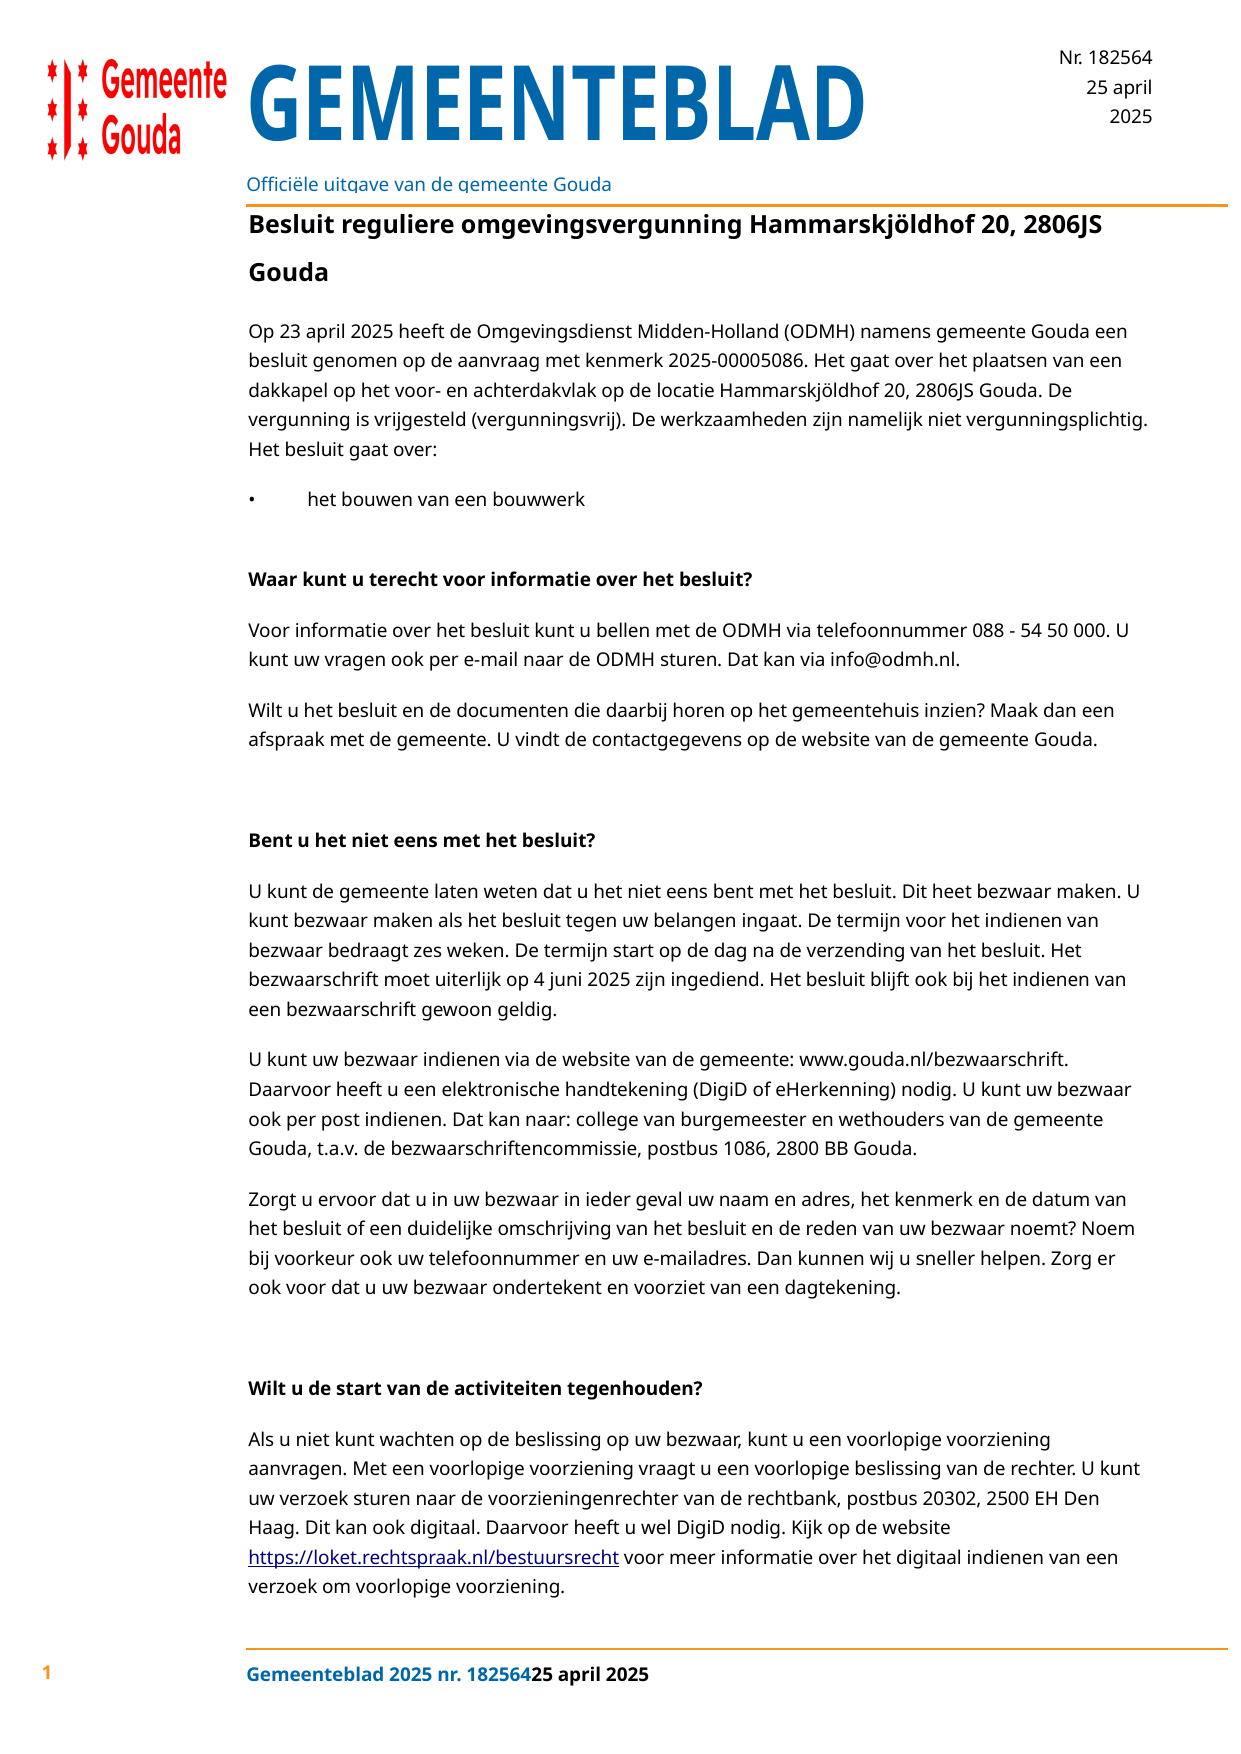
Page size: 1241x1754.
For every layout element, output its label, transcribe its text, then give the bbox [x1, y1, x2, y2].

list het bouwen van een bouwwerk [248, 487, 1152, 512]
text Bent u het niet eens met het besluit? [248, 827, 1152, 853]
text U kunt de gemeente laten weten dat u het niet eens bent met het besluit. Dit heet bezwaar maken. U kunt bezwaar maken als het besluit tegen uw belangen ingaat. De termijn voor het indienen van bezwaar bedraagt zes weken. De termijn start op de dag na de verzending van het besluit. Het bezwaarschrift moet uiterlijk op 4 juni 2025 zijn ingediend. Het besluit blijft ook bij het indienen van een bezwaarschrift gewoon geldig. [248, 878, 1152, 1022]
text Zorgt u ervoor dat u in uw bezwaar in ieder geval uw naam en adres, het kenmerk en de datum van het besluit of een duidelijke omschrijving van het besluit en de reden van uw bezwaar noemt? Noem bij voorkeur ook uw telefoonnummer en uw e-mailadres. Dan kunnen wij u sneller helpen. Zorg er ook voor dat u uw bezwaar ondertekent en voorziet van een dagtekening. [248, 1186, 1152, 1300]
text Wilt u de start van de activiteiten tegenhouden? [248, 1375, 1152, 1401]
text Waar kunt u terecht voor informatie over het besluit? [248, 567, 1152, 592]
text Als u niet kunt wachten op de beslissing op uw bezwaar, kunt u een voorlopige voorziening aanvragen. Met een voorlopige voorziening vraagt u een voorlopige beslissing van de rechter. U kunt uw verzoek sturen naar de voorzieningenrechter van de rechtbank, postbus 20302, 2500 EH Den Haag. Dit kan ook digitaal. Daarvoor heeft u wel DigiD nodig. Kijk op de website https://loket.rechtspraak.nl/bestuursrecht voor meer informatie over het digitaal indienen van een verzoek om voorlopige voorziening. [248, 1426, 1152, 1599]
text Wilt u het besluit en de documenten die daarbij horen op het gemeentehuis inzien? Maak dan een afspraak met de gemeente. U vindt de contactgegevens op de website van de gemeente Gouda. [248, 697, 1152, 752]
picture [41, 47, 231, 172]
text U kunt uw bezwaar indienen via de website van de gemeente: www.gouda.nl/bezwaarschrift. Daarvoor heeft u een elektronische handtekening (DigiD of eHerkenning) nodig. U kunt uw bezwaar ook per post indienen. Dat kan naar: college van burgemeester en wethouders van de gemeente Gouda, t.a.v. de bezwaarschriftencommissie, postbus 1086, 2800 BB Gouda. [248, 1047, 1152, 1161]
text Voor informatie over het besluit kunt u bellen met de ODMH via telefoonnummer 088 - 54 50 000. U kunt uw vragen ook per e-mail naar de ODMH sturen. Dat kan via info@odmh.nl. [248, 617, 1152, 672]
text Op 23 april 2025 heeft de Omgevingsdienst Midden-Holland (ODMH) namens gemeente Gouda een besluit genomen op de aanvraag met kenmerk 2025-00005086. Het gaat over het plaatsen van een dakkapel op het voor- en achterdakvlak op de locatie Hammarskjöldhof 20, 2806JS Gouda. De vergunning is vrijgesteld (vergunningsvrij). De werkzaamheden zijn namelijk niet vergunningsplichtig. Het besluit gaat over: [248, 318, 1152, 462]
text Besluit reguliere omgevingsvergunning Hammarskjöldhof 20, 2806JS Gouda [248, 207, 1152, 288]
